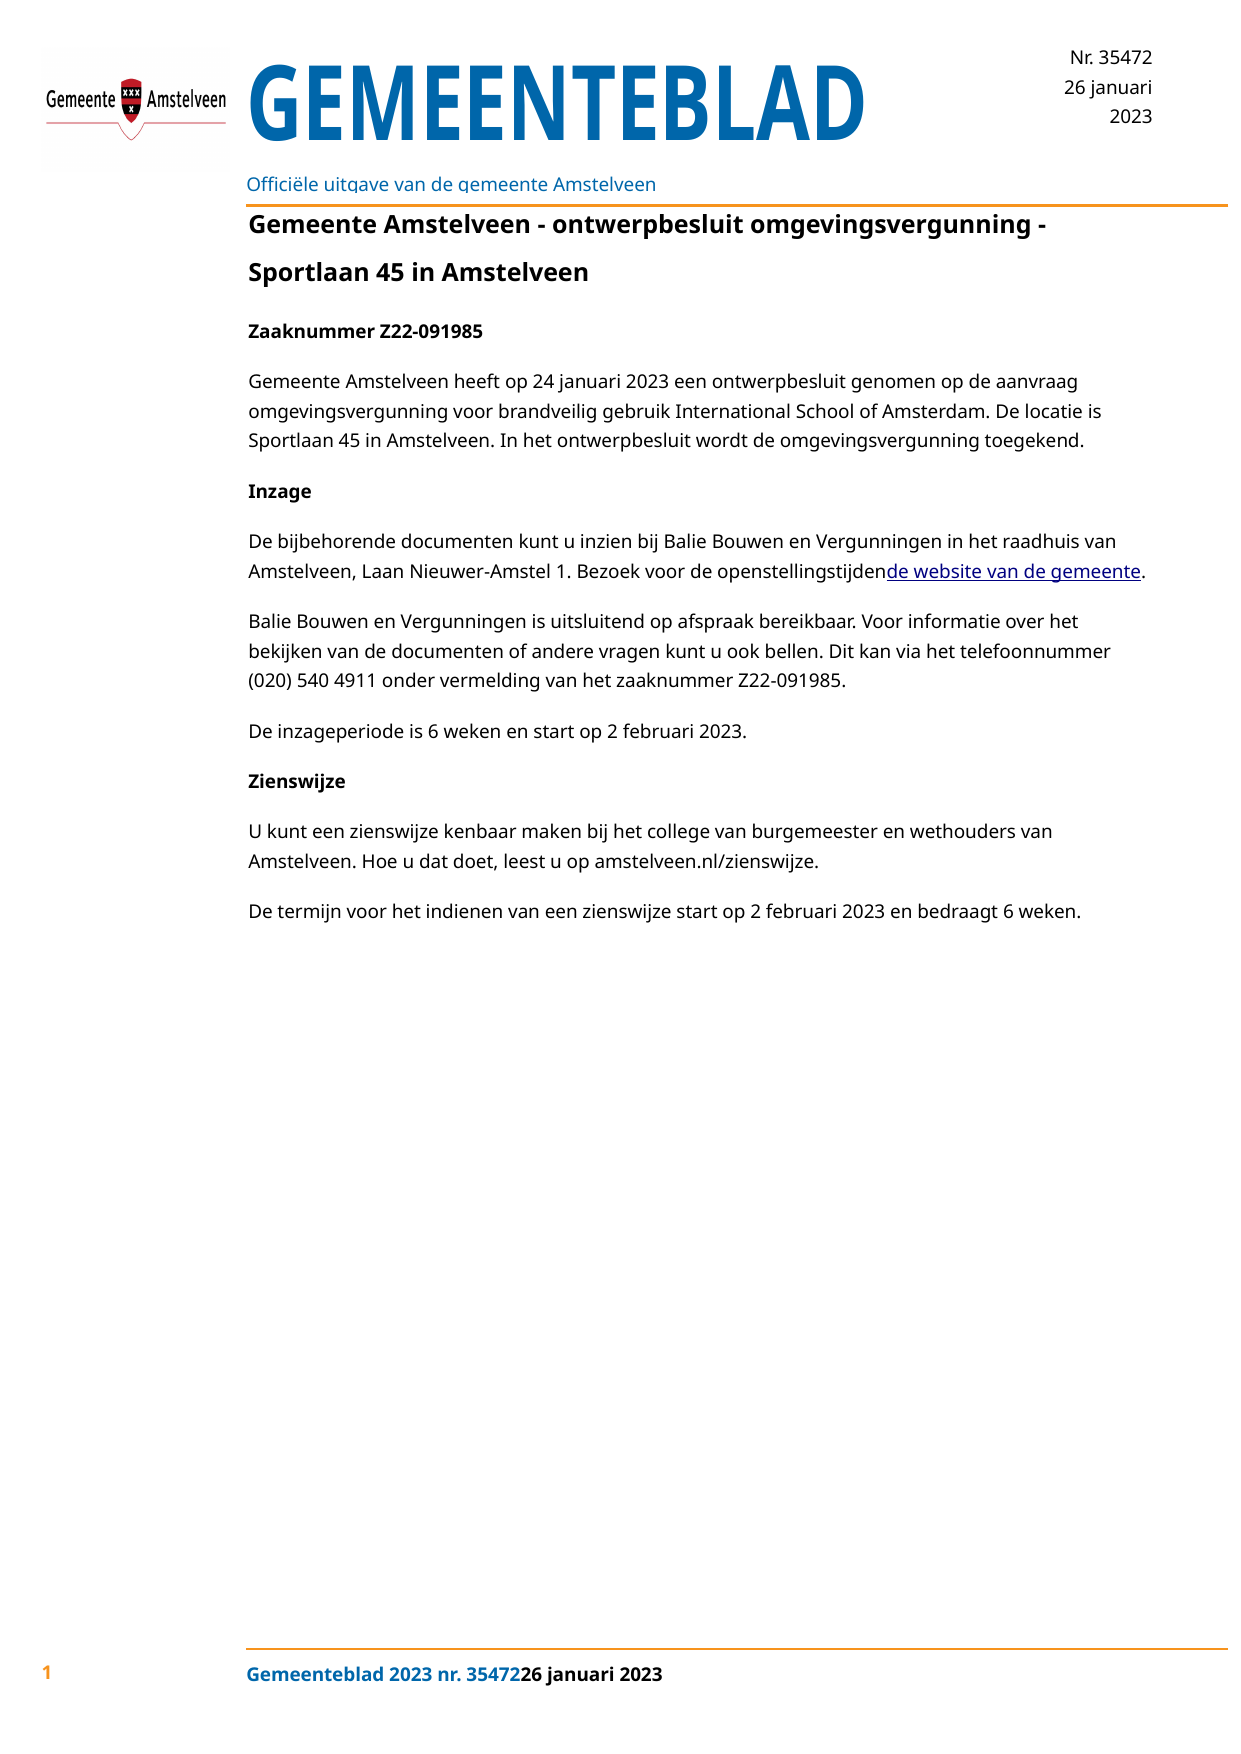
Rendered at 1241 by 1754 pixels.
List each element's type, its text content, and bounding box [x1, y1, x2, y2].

text Zaaknummer Z22-091985 [248, 318, 1152, 344]
text Gemeente Amstelveen - ontwerpbesluit omgevingsvergunning - Sportlaan 45 in Amstelveen [248, 207, 1152, 288]
picture [41, 47, 231, 172]
text Zienswijze [248, 768, 1152, 794]
text Balie Bouwen en Vergunningen is uitsluitend op afspraak bereikbaar. Voor informatie over het bekijken van de documenten of andere vragen kunt u ook bellen. Dit kan via het telefoonnummer (020) 540 4911 onder vermelding van het zaaknummer Z22-091985. [248, 608, 1152, 693]
text Gemeente Amstelveen heeft op 24 januari 2023 een ontwerpbesluit genomen op de aanvraag omgevingsvergunning voor brandveilig gebruik International School of Amsterdam. De locatie is Sportlaan 45 in Amstelveen. In het ontwerpbesluit wordt de omgevingsvergunning toegekend. [248, 368, 1152, 453]
text Inzage [248, 478, 1152, 504]
text De termijn voor het indienen van een zienswijze start op 2 februari 2023 en bedraagt 6 weken. [248, 899, 1152, 924]
text De inzageperiode is 6 weken en start op 2 februari 2023. [248, 718, 1152, 744]
text De bijbehorende documenten kunt u inzien bij Balie Bouwen en Vergunningen in het raadhuis van Amstelveen, Laan Nieuwer-Amstel 1. Bezoek voor de openstellingstijdende website van de gemeente. [248, 528, 1152, 584]
text U kunt een zienswijze kenbaar maken bij het college van burgemeester en wethouders van Amstelveen. Hoe u dat doet, leest u op amstelveen.nl/zienswijze. [248, 819, 1152, 874]
